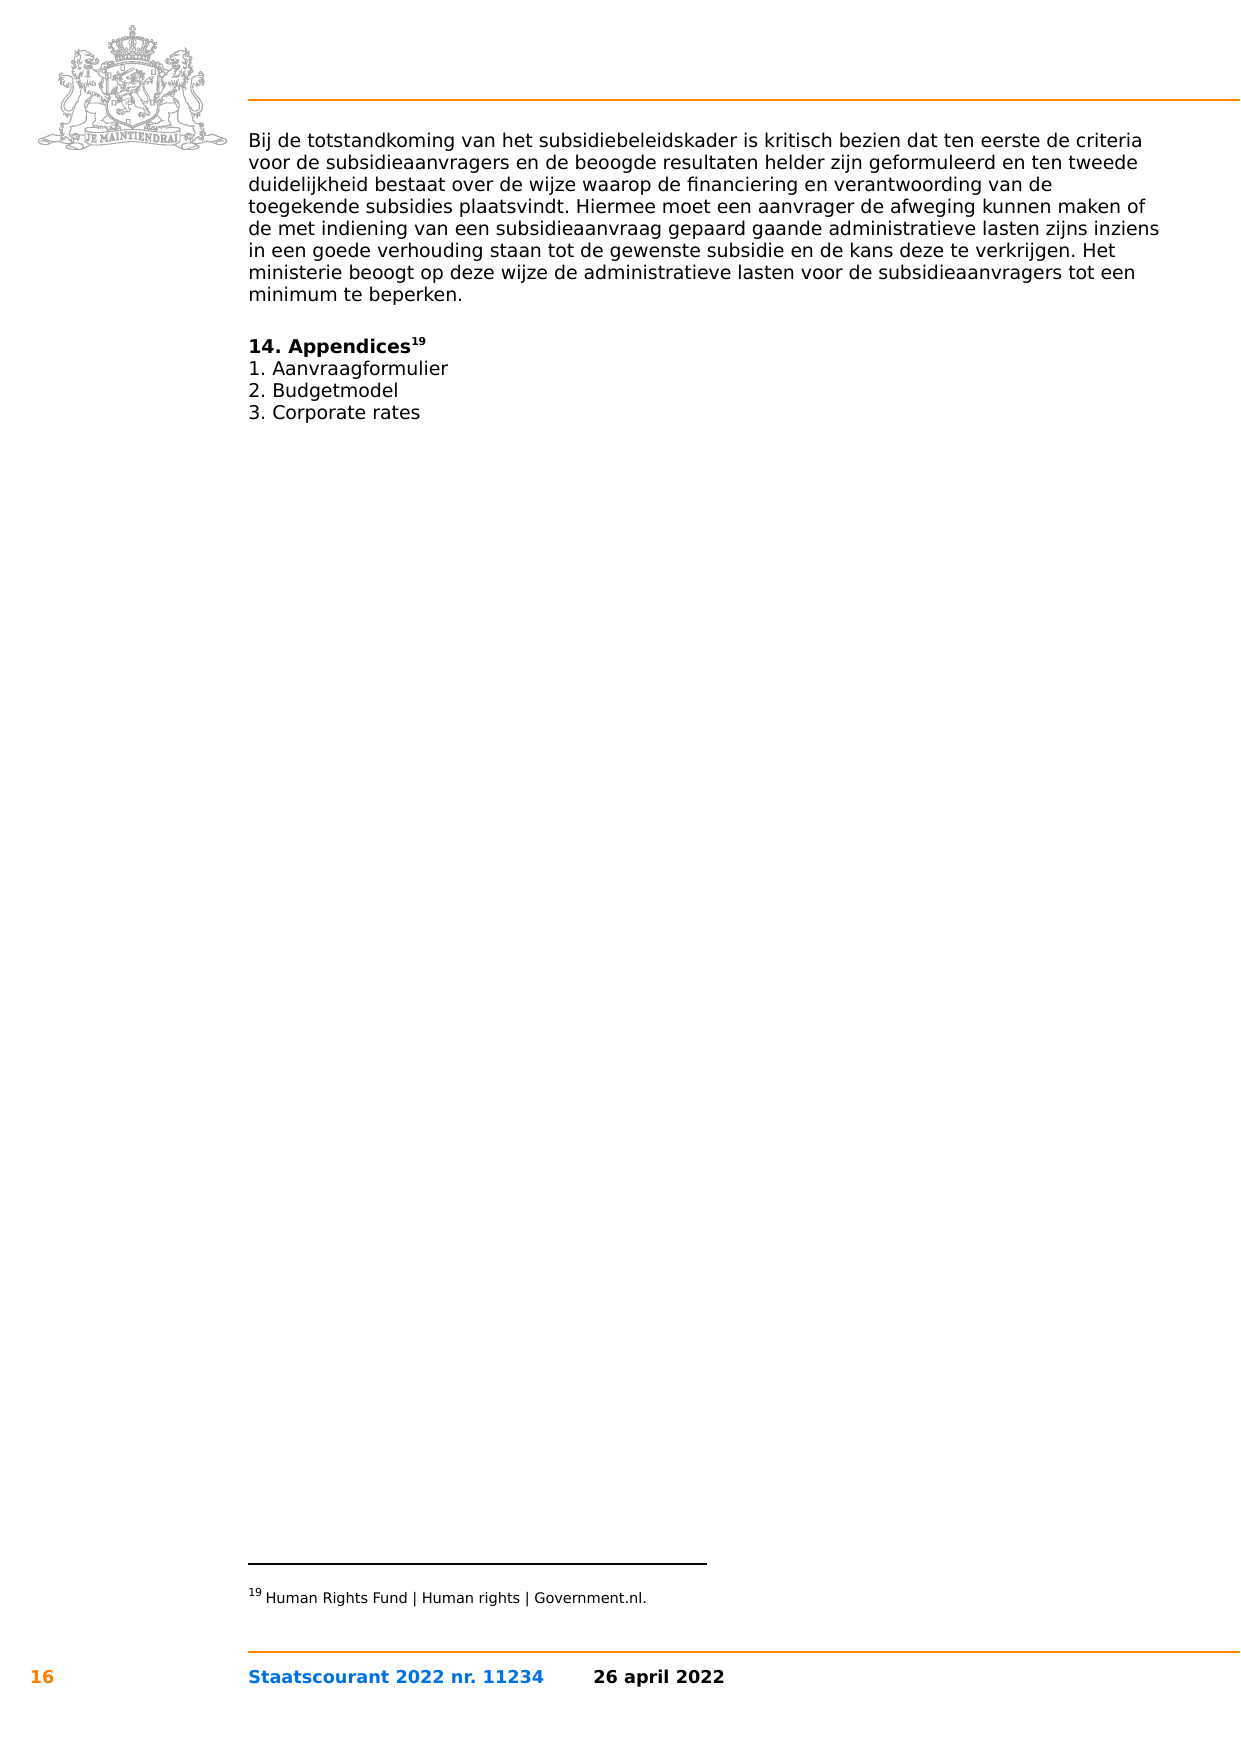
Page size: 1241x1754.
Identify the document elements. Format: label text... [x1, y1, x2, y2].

text Human Rights Fund | Human rights | Government.nl. [248, 1586, 1163, 1608]
text 3. Corporate rates [248, 402, 1163, 424]
text 1. Aanvraagformulier [248, 358, 1163, 380]
picture [38, 25, 227, 150]
subtitle 14. Appendices [248, 336, 1163, 358]
text 2. Budgetmodel [248, 380, 1163, 402]
text Bij de totstandkoming van het subsidiebeleidskader is kritisch bezien dat ten eerste de criteria voor de subsidieaanvragers en de beoogde resultaten helder zijn geformuleerd en ten tweede duidelijkheid bestaat over de wijze waarop de financiering en verantwoording van de toegekende subsidies plaatsvindt. Hiermee moet een aanvrager de afweging kunnen maken of de met indiening van een subsidieaanvraag gepaard gaande administratieve lasten zijns inziens in een goede verhouding staan tot de gewenste subsidie en de kans deze te verkrijgen. Het ministerie beoogt op deze wijze de administratieve lasten voor de subsidieaanvragers tot een minimum te beperken. [248, 130, 1163, 306]
